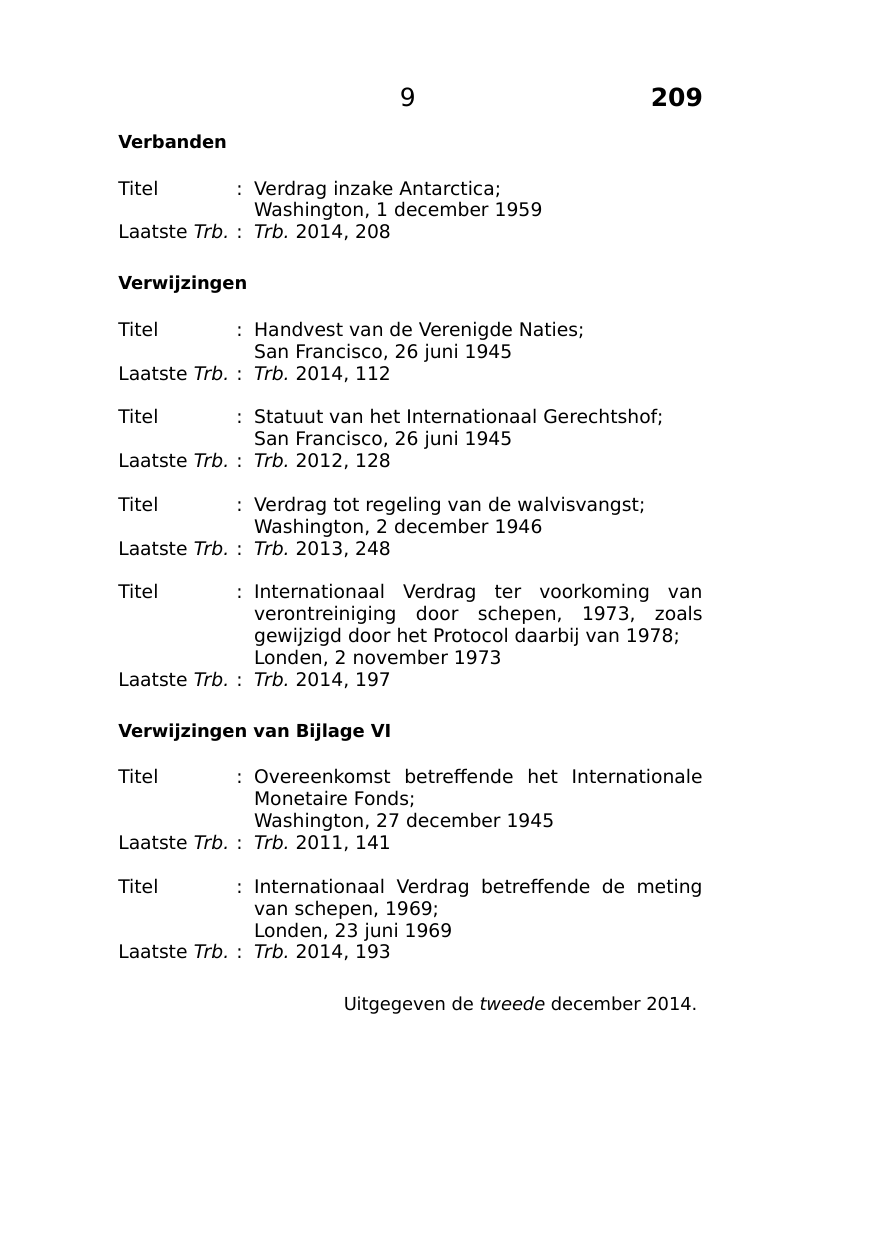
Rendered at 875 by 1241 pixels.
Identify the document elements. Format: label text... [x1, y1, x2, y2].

table_cell : [236, 832, 254, 854]
table_cell Titel [118, 494, 236, 538]
table_cell [254, 472, 703, 494]
table_cell : [236, 942, 254, 963]
table_cell [118, 560, 236, 581]
table_cell [236, 385, 254, 406]
table_cell Trb. 2014, 197 [254, 669, 703, 691]
table_cell Titel [118, 406, 236, 450]
table_header Verdrag inzake Antarctica; Washington, 1 december 1959 [254, 178, 703, 221]
table_cell [254, 560, 703, 581]
table_cell : [236, 581, 254, 669]
table_cell : [236, 363, 254, 384]
table_cell [254, 854, 703, 876]
table_cell [254, 385, 703, 406]
subtitle Verwijzingen van Bijlage VI [118, 721, 703, 742]
table_cell Verdrag tot regeling van de walvisvangst; Washington, 2 december 1946 [254, 494, 703, 538]
table_cell Trb. 2013, 248 [254, 538, 703, 559]
table_header Handvest van de Verenigde Naties; San Francisco, 26 juni 1945 [254, 319, 703, 363]
subtitle Verwijzingen [118, 273, 703, 294]
text Uitgegeven de tweede december 2014. [118, 993, 703, 1014]
table_cell : [236, 221, 254, 243]
subtitle Verbanden [118, 132, 703, 153]
table_cell Internationaal Verdrag ter voorkoming van verontreiniging door schepen, 1973, zoals gewijzigd door het Protocol daarbij van 1978; Londen, 2 november 1973 [254, 581, 703, 669]
table_cell Titel [118, 876, 236, 942]
table_cell : [236, 406, 254, 450]
table_cell : [236, 494, 254, 538]
table_header : [236, 767, 254, 832]
table_header Titel [118, 319, 236, 363]
table_cell [236, 472, 254, 494]
table_cell Trb. 2014, 208 [254, 221, 703, 243]
table_cell : [236, 876, 254, 942]
table_header Titel [118, 178, 236, 221]
table_cell : [236, 669, 254, 691]
table_cell Trb. 2011, 141 [254, 832, 703, 854]
table_cell Laatste Trb. [118, 942, 236, 963]
table_cell [118, 472, 236, 494]
table_header Titel [118, 767, 236, 832]
table_cell Laatste Trb. [118, 363, 236, 384]
table_cell Trb. 2012, 128 [254, 450, 703, 472]
table_header : [236, 178, 254, 221]
table_cell Trb. 2014, 193 [254, 942, 703, 963]
table_header Overeenkomst betreffende het Internationale Monetaire Fonds; Washington, 27 december 1945 [254, 767, 703, 832]
table_cell Laatste Trb. [118, 832, 236, 854]
table_cell [118, 854, 236, 876]
table_cell [236, 560, 254, 581]
table_cell : [236, 538, 254, 559]
table_cell Statuut van het Internationaal Gerechtshof; San Francisco, 26 juni 1945 [254, 406, 703, 450]
table_cell Laatste Trb. [118, 221, 236, 243]
table_cell Laatste Trb. [118, 669, 236, 691]
table_cell Internationaal Verdrag betreffende de meting van schepen, 1969; Londen, 23 juni 1969 [254, 876, 703, 942]
table_cell [236, 854, 254, 876]
table_cell Laatste Trb. [118, 538, 236, 559]
table_header : [236, 319, 254, 363]
table_cell [118, 385, 236, 406]
table_cell Laatste Trb. [118, 450, 236, 472]
table_cell Trb. 2014, 112 [254, 363, 703, 384]
table_cell Titel [118, 581, 236, 669]
table_cell : [236, 450, 254, 472]
